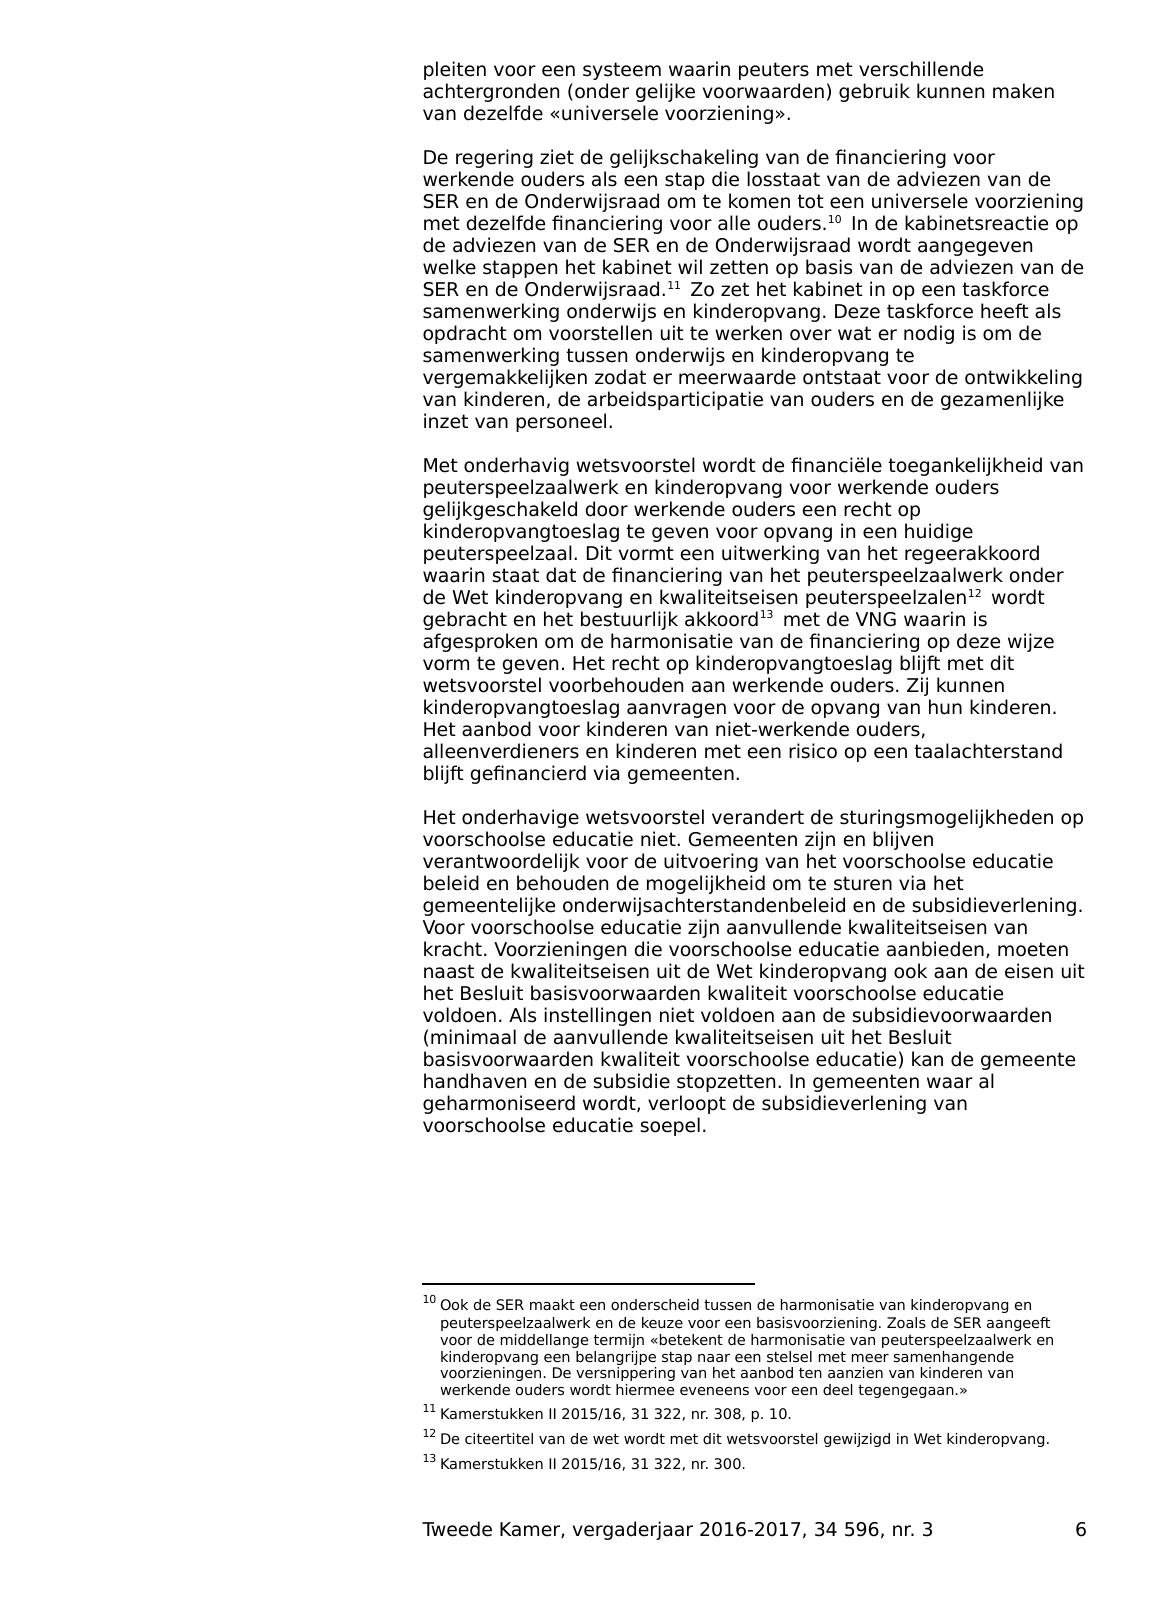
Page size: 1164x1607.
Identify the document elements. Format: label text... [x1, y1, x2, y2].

text Kamerstukken II 2015/16, 31 322, nr. 308, p. 10. [422, 1402, 1087, 1424]
text De citeertitel van de wet wordt met dit wetsvoorstel gewijzigd in Wet kinderopvang. [422, 1427, 1087, 1449]
text Het onderhavige wetsvoorstel verandert de sturingsmogelijkheden op voorschoolse educatie niet. Gemeenten zijn en blijven verantwoordelijk voor de uitvoering van het voorschoolse educatie beleid en behouden de mogelijkheid om te sturen via het gemeentelijke onderwijsachterstandenbeleid en de subsidieverlening. Voor voorschoolse educatie zijn aanvullende kwaliteitseisen van kracht. Voorzieningen die voorschoolse educatie aanbieden, moeten naast de kwaliteitseisen uit de Wet kinderopvang ook aan de eisen uit het Besluit basisvoorwaarden kwaliteit voorschoolse educatie voldoen. Als instellingen niet voldoen aan de subsidievoorwaarden (minimaal de aanvullende kwaliteitseisen uit het Besluit basisvoorwaarden kwaliteit voorschoolse educatie) kan de gemeente handhaven en de subsidie stopzetten. In gemeenten waar al geharmoniseerd wordt, verloopt de subsidieverlening van voorschoolse educatie soepel. [422, 807, 1087, 1137]
text De regering ziet de gelijkschakeling van de financiering voor werkende ouders als een stap die losstaat van de adviezen van de SER en de Onderwijsraad om te komen tot een universele voorziening met dezelfde financiering voor alle ouders. In de kabinetsreactie op de adviezen van de SER en de Onderwijsraad wordt aangegeven welke stappen het kabinet wil zetten op basis van de adviezen van de SER en de Onderwijsraad. Zo zet het kabinet in op een taskforce samenwerking onderwijs en kinderopvang. Deze taskforce heeft als opdracht om voorstellen uit te werken over wat er nodig is om de samenwerking tussen onderwijs en kinderopvang te vergemakkelijken zodat er meerwaarde ontstaat voor de ontwikkeling van kinderen, de arbeidsparticipatie van ouders en de gezamenlijke inzet van personeel. [422, 147, 1087, 433]
text Ook de SER maakt een onderscheid tussen de harmonisatie van kinderopvang en peuterspeelzaalwerk en de keuze voor een basisvoorziening. Zoals de SER aangeeft voor de middellange termijn «betekent de harmonisatie van peuterspeelzaalwerk en kinderopvang een belangrijpe stap naar een stelsel met meer samenhangende voorzieningen. De versnippering van het aanbod ten aanzien van kinderen van werkende ouders wordt hiermee eveneens voor een deel tegengegaan.» [422, 1293, 1087, 1399]
text pleiten voor een systeem waarin peuters met verschillende achtergronden (onder gelijke voorwaarden) gebruik kunnen maken van dezelfde «universele voorziening». [422, 59, 1087, 125]
text Met onderhavig wetsvoorstel wordt de financiële toegankelijkheid van peuterspeelzaalwerk en kinderopvang voor werkende ouders gelijkgeschakeld door werkende ouders een recht op kinderopvangtoeslag te geven voor opvang in een huidige peuterspeelzaal. Dit vormt een uitwerking van het regeerakkoord waarin staat dat de financiering van het peuterspeelzaalwerk onder de Wet kinderopvang en kwaliteitseisen peuterspeelzalen wordt gebracht en het bestuurlijk akkoord met de VNG waarin is afgesproken om de harmonisatie van de financiering op deze wijze vorm te geven. Het recht op kinderopvangtoeslag blijft met dit wetsvoorstel voorbehouden aan werkende ouders. Zij kunnen kinderopvangtoeslag aanvragen voor de opvang van hun kinderen. Het aanbod voor kinderen van niet-werkende ouders, alleenverdieners en kinderen met een risico op een taalachterstand blijft gefinancierd via gemeenten. [422, 455, 1087, 785]
text Kamerstukken II 2015/16, 31 322, nr. 300. [422, 1452, 1087, 1474]
